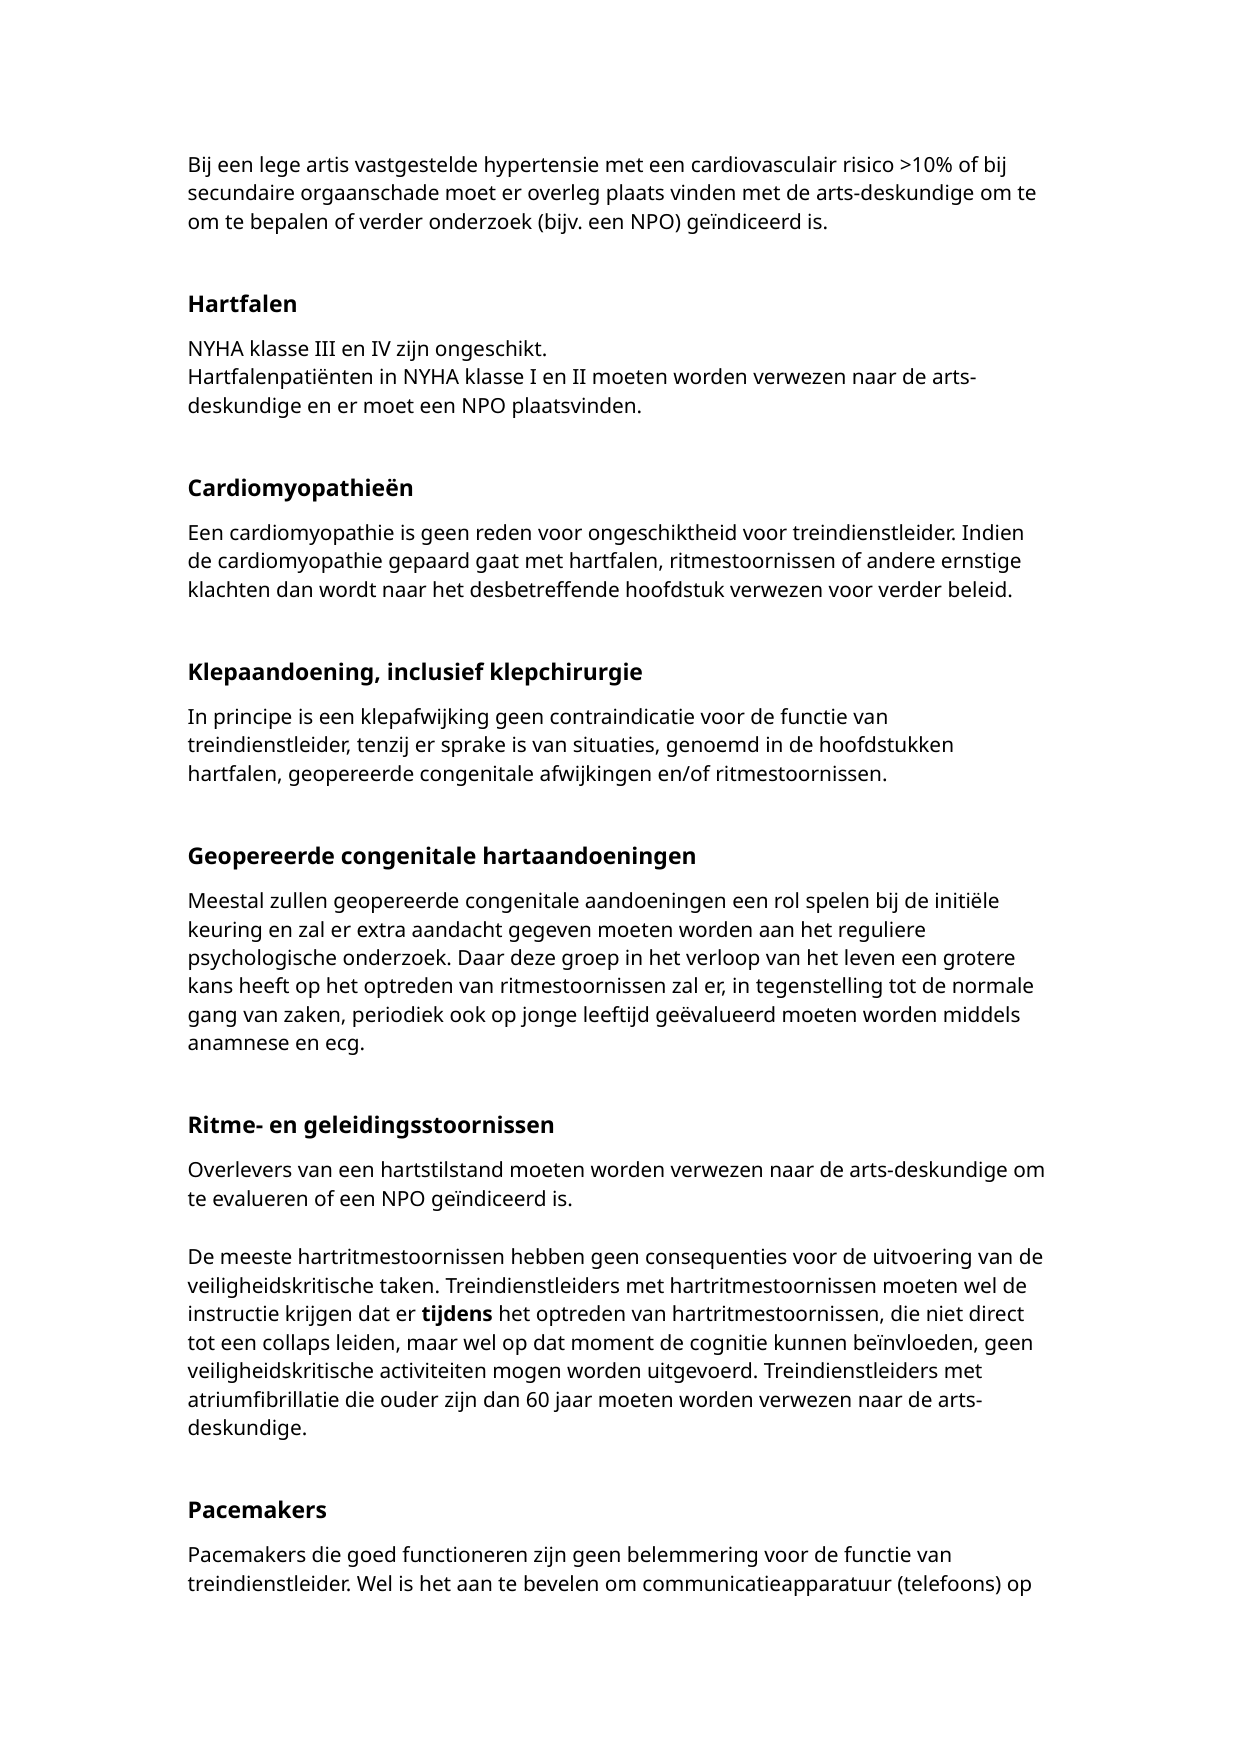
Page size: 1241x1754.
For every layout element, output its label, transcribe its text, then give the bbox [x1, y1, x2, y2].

text De meeste hartritmestoornissen hebben geen consequenties voor de uitvoering van de veiligheidskritische taken. Treindienstleiders met hartritmestoornissen moeten wel de instructie krijgen dat er tijdens het optreden van hartritmestoornissen, die niet direct tot een collaps leiden, maar wel op dat moment de cognitie kunnen beïnvloeden, geen veiligheidskritische activiteiten mogen worden uitgevoerd. Treindienstleiders met atriumfibrillatie die ouder zijn dan 60 jaar moeten worden verwezen naar de arts-deskundige. [187, 1242, 1053, 1442]
text Bij een lege artis vastgestelde hypertensie met een cardiovasculair risico >10% of bij secundaire orgaanschade moet er overleg plaats vinden met de arts-deskundige om te om te bepalen of verder onderzoek (bijv. een NPO) geïndiceerd is. [187, 150, 1053, 235]
text Pacemakers die goed functioneren zijn geen belemmering voor de functie van treindienstleider. Wel is het aan te bevelen om communicatieapparatuur (telefoons) op [187, 1540, 1053, 1597]
text Hartfalenpatiënten in NYHA klasse I en II moeten worden verwezen naar de arts-deskundige en er moet een NPO plaatsvinden. [187, 362, 1053, 419]
subtitle Pacemakers [187, 1494, 1053, 1525]
subtitle Cardiomyopathieën [187, 472, 1053, 503]
subtitle Klepaandoening, inclusief klepchirurgie [187, 656, 1053, 687]
text Een cardiomyopathie is geen reden voor ongeschiktheid voor treindienstleider. Indien de cardiomyopathie gepaard gaat met hartfalen, ritmestoornissen of andere ernstige klachten dan wordt naar het desbetreffende hoofdstuk verwezen voor verder beleid. [187, 518, 1053, 603]
subtitle Hartfalen [187, 288, 1053, 319]
subtitle Geopereerde congenitale hartaandoeningen [187, 840, 1053, 871]
text Meestal zullen geopereerde congenitale aandoeningen een rol spelen bij de initiële keuring en zal er extra aandacht gegeven moeten worden aan het reguliere psychologische onderzoek. Daar deze groep in het verloop van het leven een grotere kans heeft op het optreden van ritmestoornissen zal er, in tegenstelling tot de normale gang van zaken, periodiek ook op jonge leeftijd geëvalueerd moeten worden middels anamnese en ecg. [187, 886, 1053, 1057]
text In principe is een klepafwijking geen contraindicatie voor de functie van treindienstleider, tenzij er sprake is van situaties, genoemd in de hoofdstukken hartfalen, geopereerde congenitale afwijkingen en/of ritmestoornissen. [187, 702, 1053, 787]
text NYHA klasse III en IV zijn ongeschikt. [187, 334, 1053, 362]
text Overlevers van een hartstilstand moeten worden verwezen naar de arts-deskundige om te evalueren of een NPO geïndiceerd is. [187, 1156, 1053, 1212]
subtitle Ritme- en geleidingsstoornissen [187, 1109, 1053, 1141]
